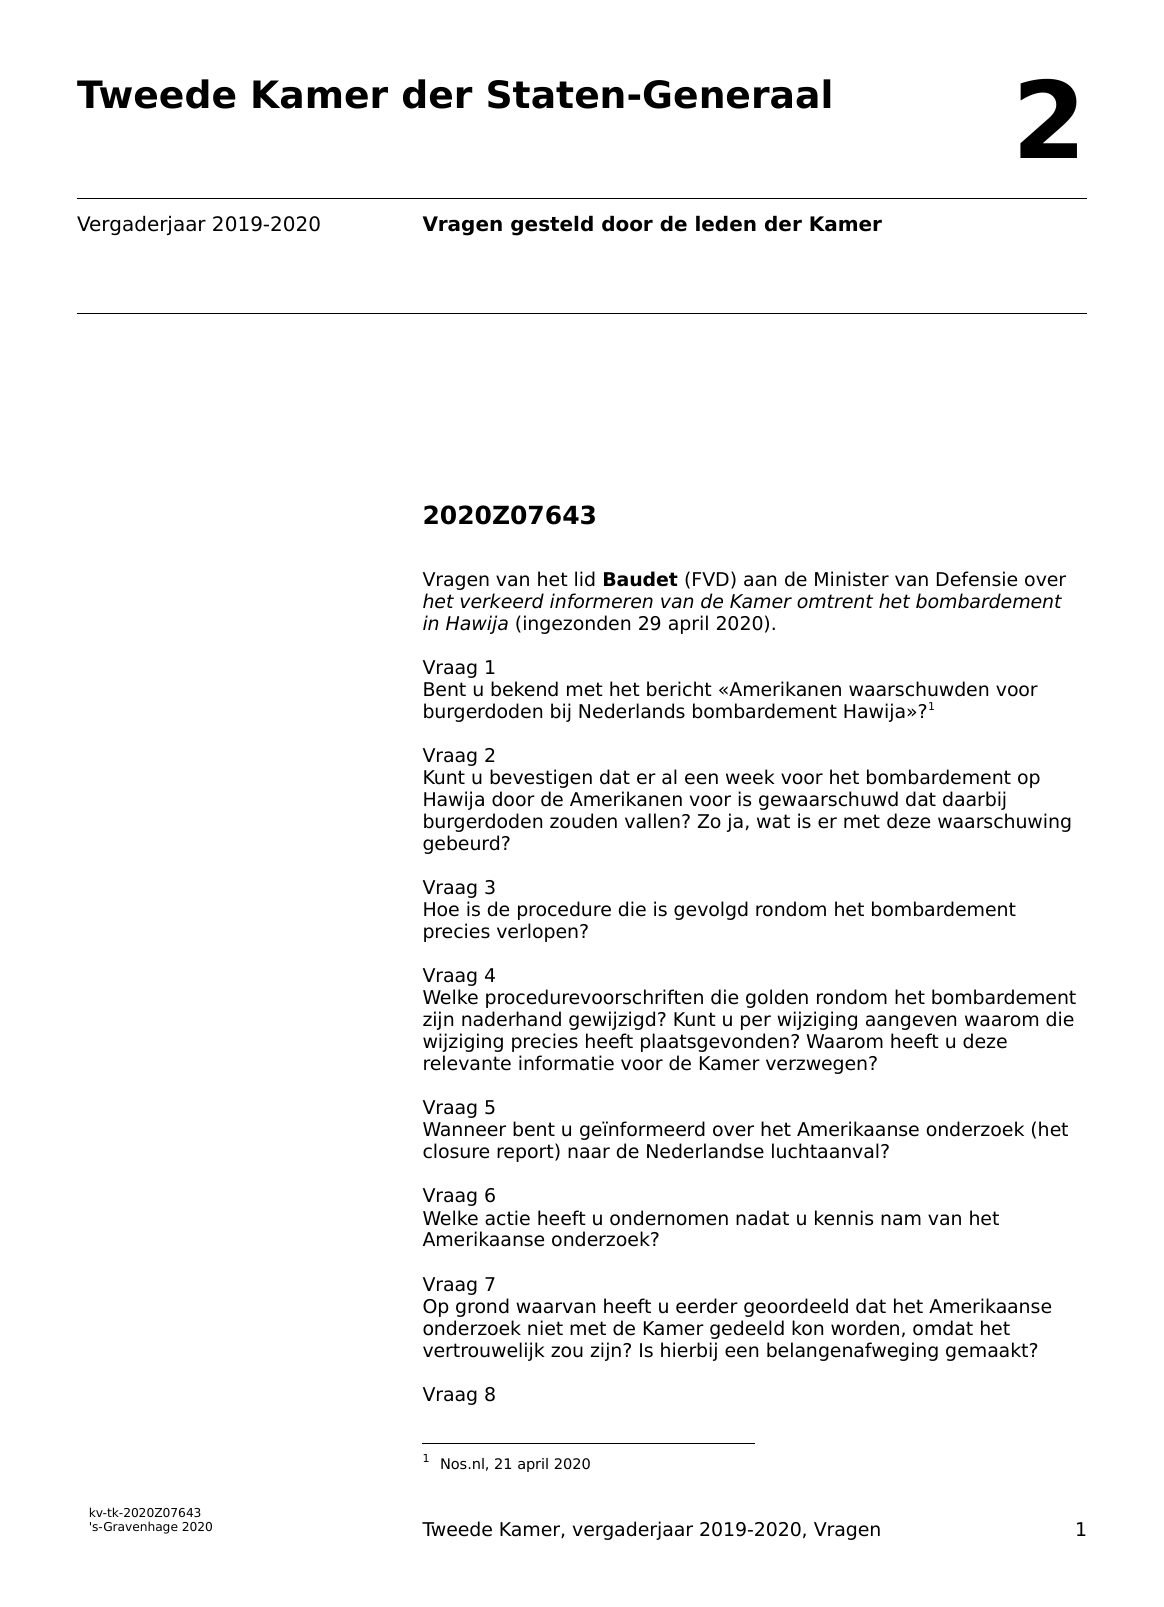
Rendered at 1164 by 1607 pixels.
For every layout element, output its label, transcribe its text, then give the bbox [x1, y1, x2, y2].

text 2020Z07643 [422, 501, 1087, 531]
text Wanneer bent u geïnformeerd over het Amerikaanse onderzoek (het closure report) naar de Nederlandse luchtaanval? [422, 1119, 1087, 1163]
text Vraag 5 [422, 1097, 1087, 1119]
text Welke procedurevoorschriften die golden rondom het bombardement zijn naderhand gewijzigd? Kunt u per wijziging aangeven waarom die wijziging precies heeft plaatsgevonden? Waarom heeft u deze relevante informatie voor de Kamer verzwegen? [422, 987, 1087, 1075]
table_header 2 [886, 59, 1087, 198]
text Vraag 1 [422, 657, 1087, 679]
text Vraag 2 [422, 745, 1087, 767]
text Vraag 6 [422, 1185, 1087, 1207]
text Op grond waarvan heeft u eerder geoordeeld dat het Amerikaanse onderzoek niet met de Kamer gedeeld kon worden, omdat het vertrouwelijk zou zijn? Is hierbij een belangenafweging gemaakt? [422, 1296, 1087, 1361]
text Vraag 4 [422, 965, 1087, 987]
text kv-tk-2020Z07643 [88, 1506, 323, 1520]
table_header Tweede Kamer der Staten-Generaal [77, 59, 886, 198]
text Vraag 3 [422, 877, 1087, 899]
text Welke actie heeft u ondernomen nadat u kennis nam van het Amerikaanse onderzoek? [422, 1207, 1087, 1251]
text Vraag 7 [422, 1273, 1087, 1296]
text 's-Gravenhage 2020 [88, 1520, 323, 1534]
text Kunt u bevestigen dat er al een week voor het bombardement op Hawija door de Amerikanen voor is gewaarschuwd dat daarbij burgerdoden zouden vallen? Zo ja, wat is er met deze waarschuwing gebeurd? [422, 767, 1087, 855]
text Nos.nl, 21 april 2020 [422, 1452, 1087, 1474]
table_cell Vragen gesteld door de leden der Kamer [422, 199, 1087, 313]
table_cell Vergaderjaar 2019-2020 [77, 199, 422, 313]
text Bent u bekend met het bericht «Amerikanen waarschuwden voor burgerdoden bij Nederlands bombardement Hawija»? [422, 679, 1087, 723]
text Vraag 8 [422, 1384, 1087, 1406]
text Hoe is de procedure die is gevolgd rondom het bombardement precies verlopen? [422, 899, 1087, 943]
text Vragen van het lid Baudet (FVD) aan de Minister van Defensie over het verkeerd informeren van de Kamer omtrent het bombardement in Hawija (ingezonden 29 april 2020). [422, 569, 1087, 635]
